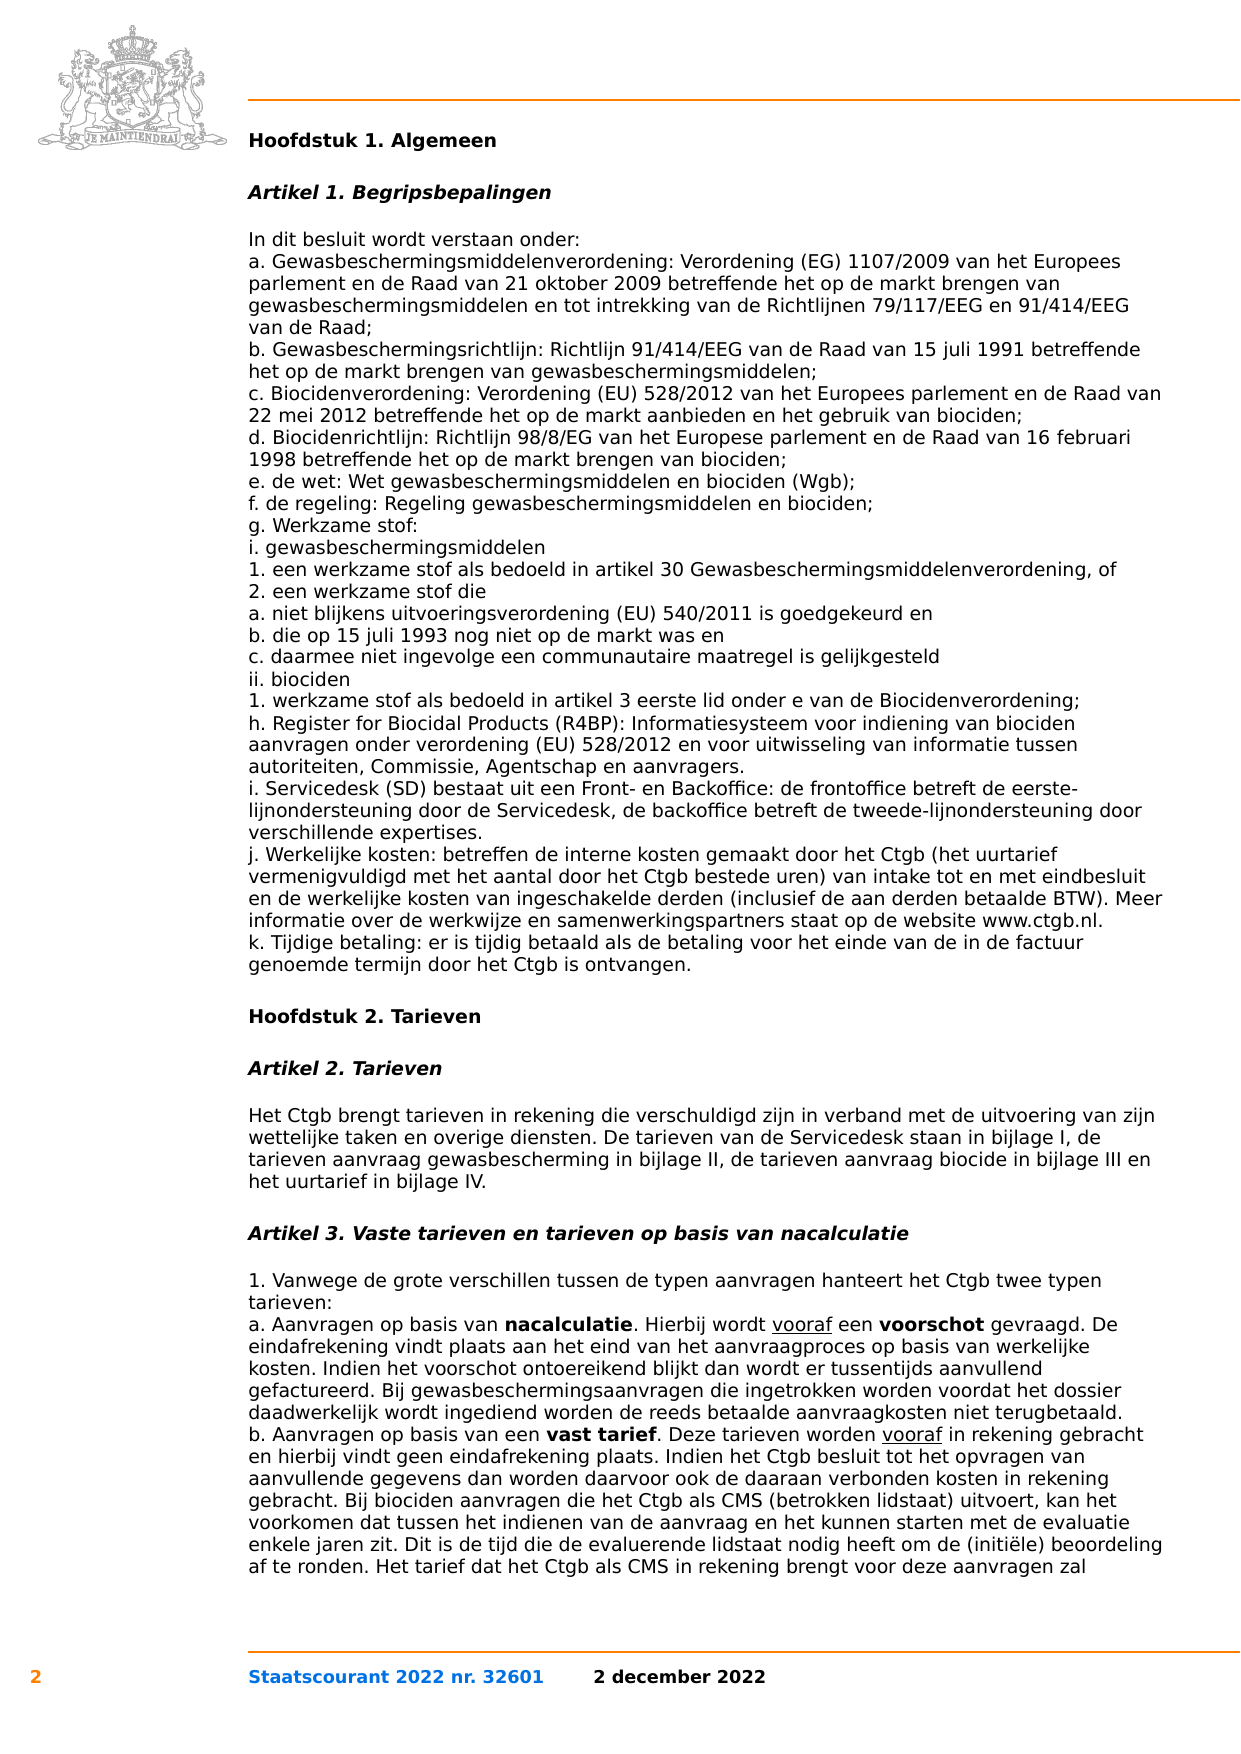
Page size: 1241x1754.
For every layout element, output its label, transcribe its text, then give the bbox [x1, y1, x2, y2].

text a. niet blijkens uitvoeringsverordening (EU) 540/2011 is goedgekeurd en [248, 602, 1163, 624]
text j. Werkelijke kosten: betreffen de interne kosten gemaakt door het Ctgb (het uurtarief vermenigvuldigd met het aantal door het Ctgb bestede uren) van intake tot en met eindbesluit en de werkelijke kosten van ingeschakelde derden (inclusief de aan derden betaalde BTW). Meer informatie over de werkwijze en samenwerkingspartners staat op de website www.ctgb.nl. [248, 844, 1163, 932]
text b. Gewasbeschermingsrichtlijn: Richtlijn 91/414/EEG van de Raad van 15 juli 1991 betreffende het op de markt brengen van gewasbeschermingsmiddelen; [248, 339, 1163, 383]
text Het Ctgb brengt tarieven in rekening die verschuldigd zijn in verband met de uitvoering van zijn wettelijke taken en overige diensten. De tarieven van de Servicedesk staan in bijlage I, de tarieven aanvraag gewasbescherming in bijlage II, de tarieven aanvraag biocide in bijlage III en het uurtarief in bijlage IV. [248, 1105, 1163, 1193]
text c. daarmee niet ingevolge een communautaire maatregel is gelijkgesteld [248, 646, 1163, 668]
text e. de wet: Wet gewasbeschermingsmiddelen en biociden (Wgb); [248, 471, 1163, 493]
subtitle Artikel 2. Tarieven [248, 1058, 1163, 1080]
text 1. Vanwege de grote verschillen tussen de typen aanvragen hanteert het Ctgb twee typen tarieven: [248, 1270, 1163, 1314]
text In dit besluit wordt verstaan onder: [248, 229, 1163, 251]
text i. gewasbeschermingsmiddelen [248, 537, 1163, 558]
text g. Werkzame stof: [248, 514, 1163, 537]
text ii. biociden [248, 668, 1163, 690]
text d. Biocidenrichtlijn: Richtlijn 98/8/EG van het Europese parlement en de Raad van 16 februari 1998 betreffende het op de markt brengen van biociden; [248, 427, 1163, 471]
text i. Servicedesk (SD) bestaat uit een Front- en Backoffice: de frontoffice betreft de eerste-lijnondersteuning door de Servicedesk, de backoffice betreft de tweede-lijnondersteuning door verschillende expertises. [248, 778, 1163, 844]
text a. Gewasbeschermingsmiddelenverordening: Verordening (EG) 1107/2009 van het Europees parlement en de Raad van 21 oktober 2009 betreffende het op de markt brengen van gewasbeschermingsmiddelen en tot intrekking van de Richtlijnen 79/117/EEG en 91/414/EEG van de Raad; [248, 251, 1163, 339]
subtitle Hoofdstuk 2. Tarieven [248, 1006, 1163, 1028]
text 1. een werkzame stof als bedoeld in artikel 30 Gewasbeschermingsmiddelenverordening, of [248, 558, 1163, 581]
text a. Aanvragen op basis van nacalculatie. Hierbij wordt vooraf een voorschot gevraagd. De eindafrekening vindt plaats aan het eind van het aanvraagproces op basis van werkelijke kosten. Indien het voorschot ontoereikend blijkt dan wordt er tussentijds aanvullend gefactureerd. Bij gewasbeschermingsaanvragen die ingetrokken worden voordat het dossier daadwerkelijk wordt ingediend worden de reeds betaalde aanvraagkosten niet terugbetaald. [248, 1314, 1163, 1424]
text h. Register for Biocidal Products (R4BP): Informatiesysteem voor indiening van biociden aanvragen onder verordening (EU) 528/2012 en voor uitwisseling van informatie tussen autoriteiten, Commissie, Agentschap en aanvragers. [248, 712, 1163, 778]
text 2. een werkzame stof die [248, 581, 1163, 602]
text c. Biocidenverordening: Verordening (EU) 528/2012 van het Europees parlement en de Raad van 22 mei 2012 betreffende het op de markt aanbieden en het gebruik van biociden; [248, 383, 1163, 427]
text 1. werkzame stof als bedoeld in artikel 3 eerste lid onder e van de Biocidenverordening; [248, 690, 1163, 712]
text f. de regeling: Regeling gewasbeschermingsmiddelen en biociden; [248, 493, 1163, 514]
text k. Tijdige betaling: er is tijdig betaald als de betaling voor het einde van de in de factuur genoemde termijn door het Ctgb is ontvangen. [248, 932, 1163, 976]
subtitle Artikel 3. Vaste tarieven en tarieven op basis van nacalculatie [248, 1223, 1163, 1245]
text b. die op 15 juli 1993 nog niet op de markt was en [248, 624, 1163, 646]
picture [38, 25, 227, 150]
text b. Aanvragen op basis van een vast tarief. Deze tarieven worden vooraf in rekening gebracht en hierbij vindt geen eindafrekening plaats. Indien het Ctgb besluit tot het opvragen van aanvullende gegevens dan worden daarvoor ook de daaraan verbonden kosten in rekening gebracht. Bij biociden aanvragen die het Ctgb als CMS (betrokken lidstaat) uitvoert, kan het voorkomen dat tussen het indienen van de aanvraag en het kunnen starten met de evaluatie enkele jaren zit. Dit is de tijd die de evaluerende lidstaat nodig heeft om de (initiële) beoordeling af te ronden. Het tarief dat het Ctgb als CMS in rekening brengt voor deze aanvragen zal [248, 1424, 1163, 1578]
subtitle Hoofdstuk 1. Algemeen [248, 130, 1163, 152]
subtitle Artikel 1. Begripsbepalingen [248, 182, 1163, 204]
